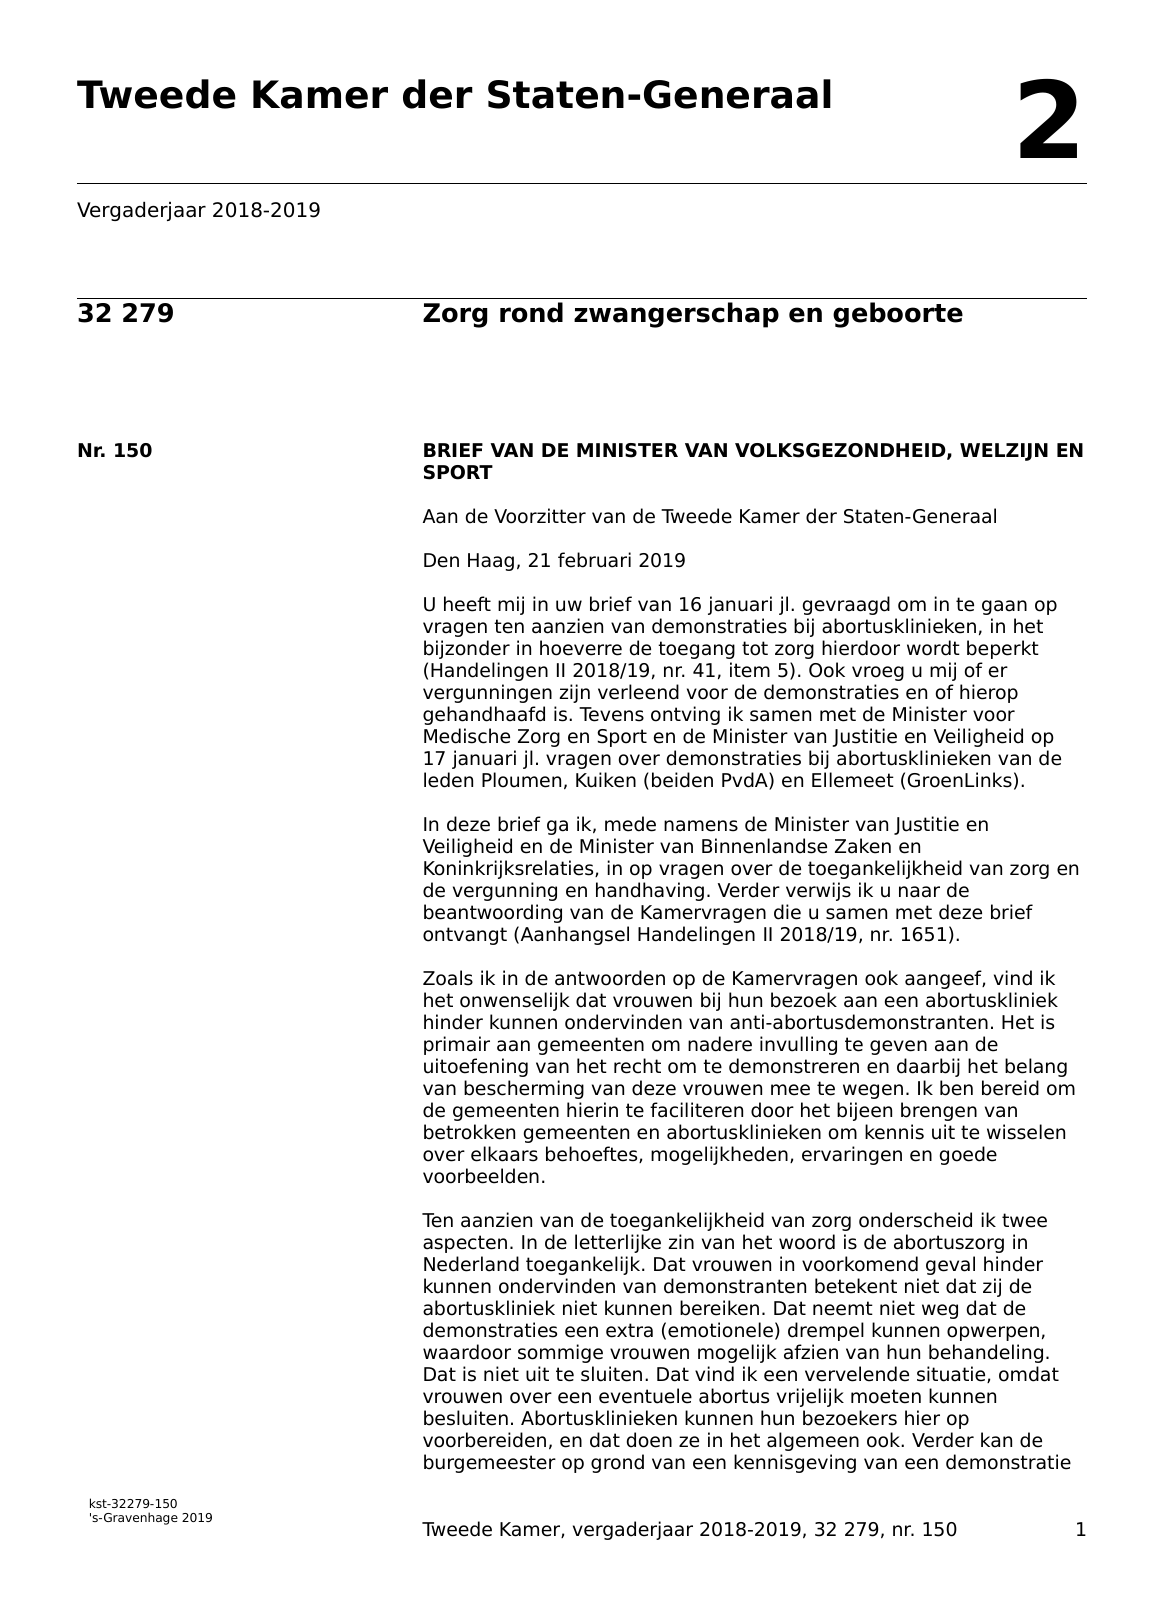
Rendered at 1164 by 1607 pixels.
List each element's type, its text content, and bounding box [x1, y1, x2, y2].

subtitle 32 279 Zorg rond zwangerschap en geboorte [77, 299, 1087, 329]
text kst-32279-150 [88, 1497, 323, 1511]
table_header 2 [886, 59, 1087, 183]
text 's-Gravenhage 2019 [88, 1511, 323, 1525]
text Aan de Voorzitter van de Tweede Kamer der Staten-Generaal [422, 506, 1087, 528]
table_header Tweede Kamer der Staten-Generaal [77, 59, 886, 183]
text Den Haag, 21 februari 2019 [422, 550, 1087, 572]
subtitle Nr. 150 BRIEF VAN DE MINISTER VAN VOLKSGEZONDHEID, WELZIJN EN SPORT [77, 440, 1087, 484]
text Ten aanzien van de toegankelijkheid van zorg onderscheid ik twee aspecten. In de letterlijke zin van het woord is de abortuszorg in Nederland toegankelijk. Dat vrouwen in voorkomend geval hinder kunnen ondervinden van demonstranten betekent niet dat zij de abortuskliniek niet kunnen bereiken. Dat neemt niet weg dat de demonstraties een extra (emotionele) drempel kunnen opwerpen, waardoor sommige vrouwen mogelijk afzien van hun behandeling. Dat is niet uit te sluiten. Dat vind ik een vervelende situatie, omdat vrouwen over een eventuele abortus vrijelijk moeten kunnen besluiten. Abortusklinieken kunnen hun bezoekers hier op voorbereiden, en dat doen ze in het algemeen ook. Verder kan de burgemeester op grond van een kennisgeving van een demonstratie [422, 1210, 1087, 1474]
text U heeft mij in uw brief van 16 januari jl. gevraagd om in te gaan op vragen ten aanzien van demonstraties bij abortusklinieken, in het bijzonder in hoeverre de toegang tot zorg hierdoor wordt beperkt (Handelingen II 2018/19, nr. 41, item 5). Ook vroeg u mij of er vergunningen zijn verleend voor de demonstraties en of hierop gehandhaafd is. Tevens ontving ik samen met de Minister voor Medische Zorg en Sport en de Minister van Justitie en Veiligheid op 17 januari jl. vragen over demonstraties bij abortusklinieken van de leden Ploumen, Kuiken (beiden PvdA) en Ellemeet (GroenLinks). [422, 594, 1087, 792]
text In deze brief ga ik, mede namens de Minister van Justitie en Veiligheid en de Minister van Binnenlandse Zaken en Koninkrijksrelaties, in op vragen over de toegankelijkheid van zorg en de vergunning en handhaving. Verder verwijs ik u naar de beantwoording van de Kamervragen die u samen met deze brief ontvangt (Aanhangsel Handelingen II 2018/19, nr. 1651). [422, 814, 1087, 946]
text Zoals ik in de antwoorden op de Kamervragen ook aangeef, vind ik het onwenselijk dat vrouwen bij hun bezoek aan een abortuskliniek hinder kunnen ondervinden van anti-abortusdemonstranten. Het is primair aan gemeenten om nadere invulling te geven aan de uitoefening van het recht om te demonstreren en daarbij het belang van bescherming van deze vrouwen mee te wegen. Ik ben bereid om de gemeenten hierin te faciliteren door het bijeen brengen van betrokken gemeenten en abortusklinieken om kennis uit te wisselen over elkaars behoeftes, mogelijkheden, ervaringen en goede voorbeelden. [422, 968, 1087, 1188]
table_cell Vergaderjaar 2018-2019 [77, 184, 1087, 298]
